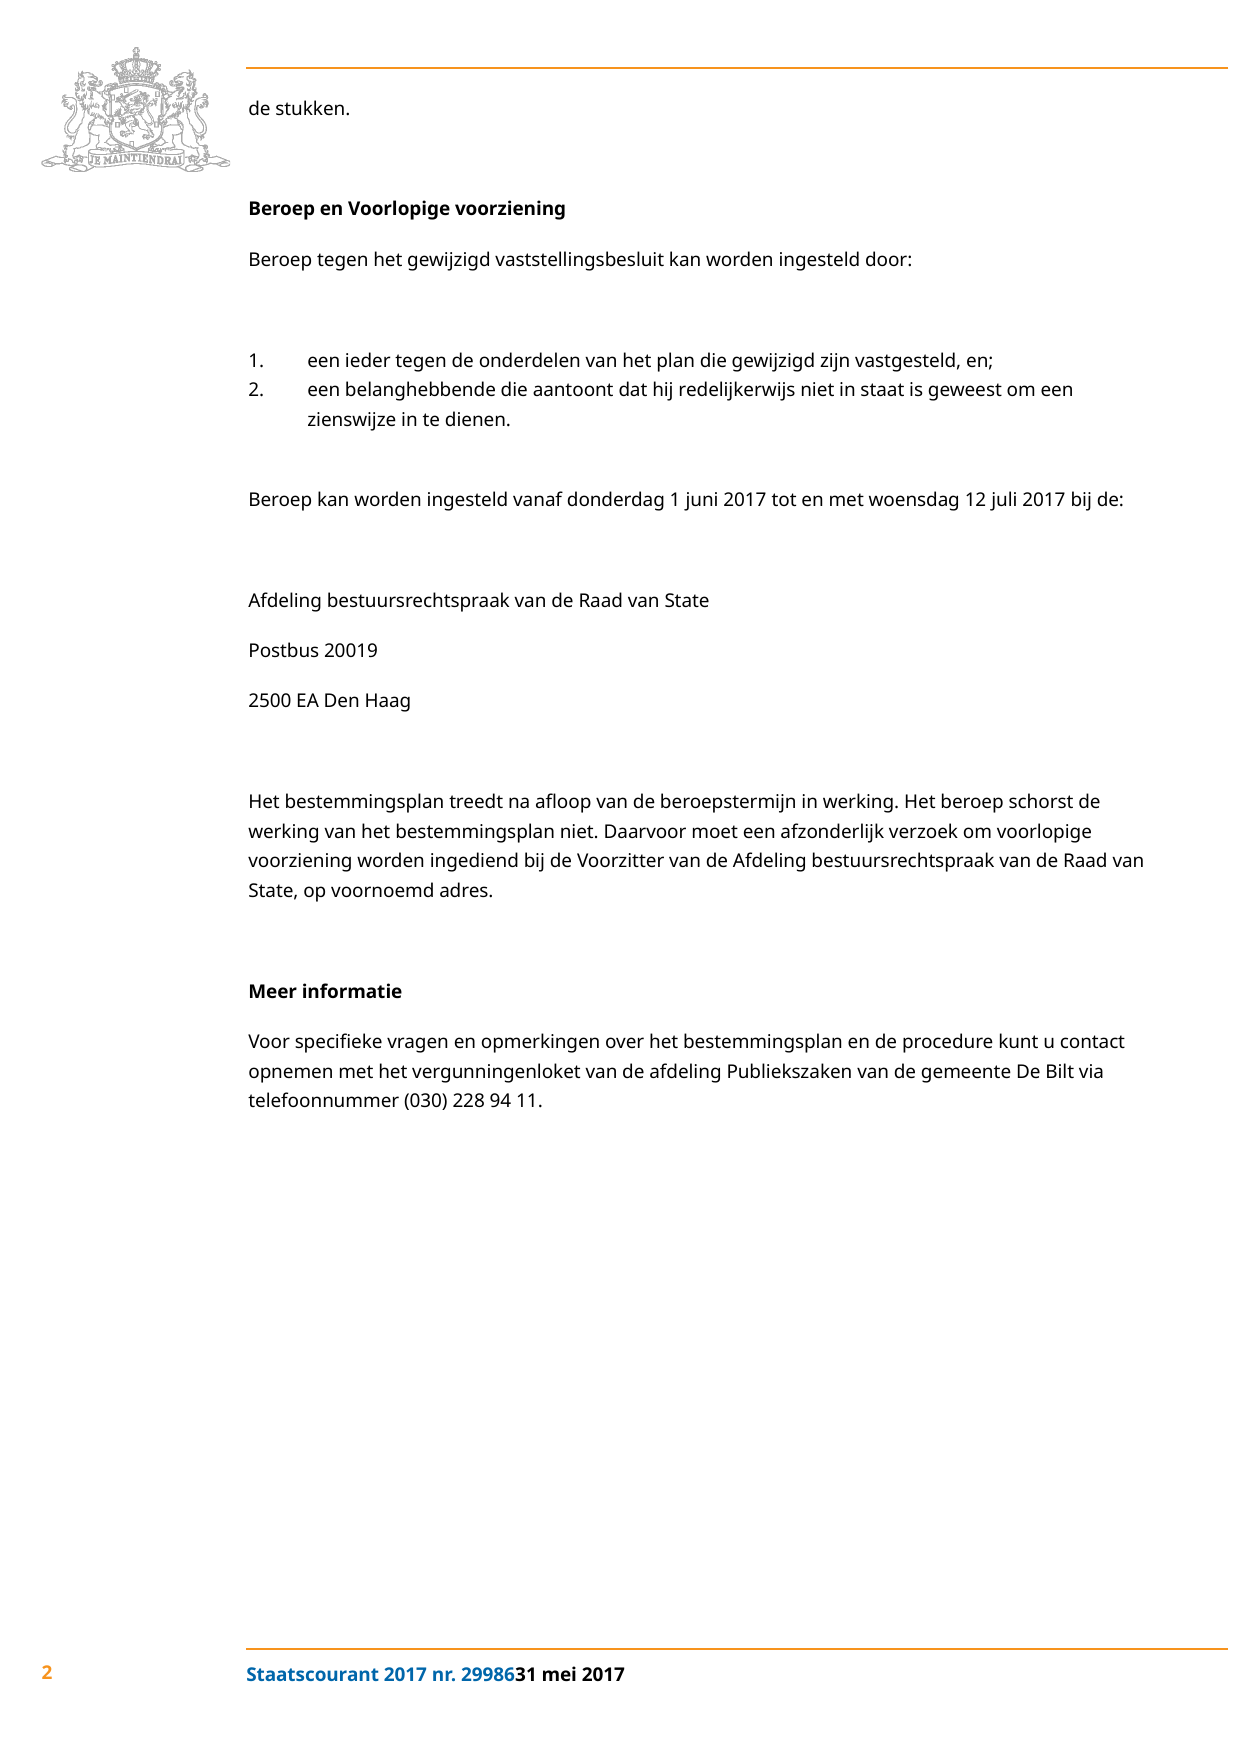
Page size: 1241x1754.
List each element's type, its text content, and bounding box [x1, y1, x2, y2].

picture [41, 47, 231, 172]
text Postbus 20019 [248, 637, 1152, 663]
text Het bestemmingsplan treedt na afloop van de beroepstermijn in werking. Het beroep schorst de werking van het bestemmingsplan niet. Daarvoor moet een afzonderlijk verzoek om voorlopige voorziening worden ingediend bij de Voorzitter van de Afdeling bestuursrechtspraak van de Raad van State, op voornoemd adres. [248, 788, 1152, 903]
text Beroep en Voorlopige voorziening [248, 196, 1152, 221]
list een belanghebbende die aantoont dat hij redelijkerwijs niet in staat is geweest om een zienswijze in te dienen. [248, 376, 1152, 432]
text de stukken. [248, 95, 1152, 121]
text Meer informatie [248, 978, 1152, 1004]
text Voor specifieke vragen en opmerkingen over het bestemmingsplan en de procedure kunt u contact opnemen met het vergunningenloket van de afdeling Publiekszaken van de gemeente De Bilt via telefoonnummer (030) 228 94 11. [248, 1028, 1152, 1113]
list een ieder tegen de onderdelen van het plan die gewijzigd zijn vastgesteld, en; [248, 347, 1152, 373]
text Afdeling bestuursrechtspraak van de Raad van State [248, 587, 1152, 613]
text Beroep tegen het gewijzigd vaststellingsbesluit kan worden ingesteld door: [248, 246, 1152, 272]
text 2500 EA Den Haag [248, 688, 1152, 713]
text Beroep kan worden ingesteld vanaf donderdag 1 juni 2017 tot en met woensdag 12 juli 2017 bij de: [248, 486, 1152, 512]
